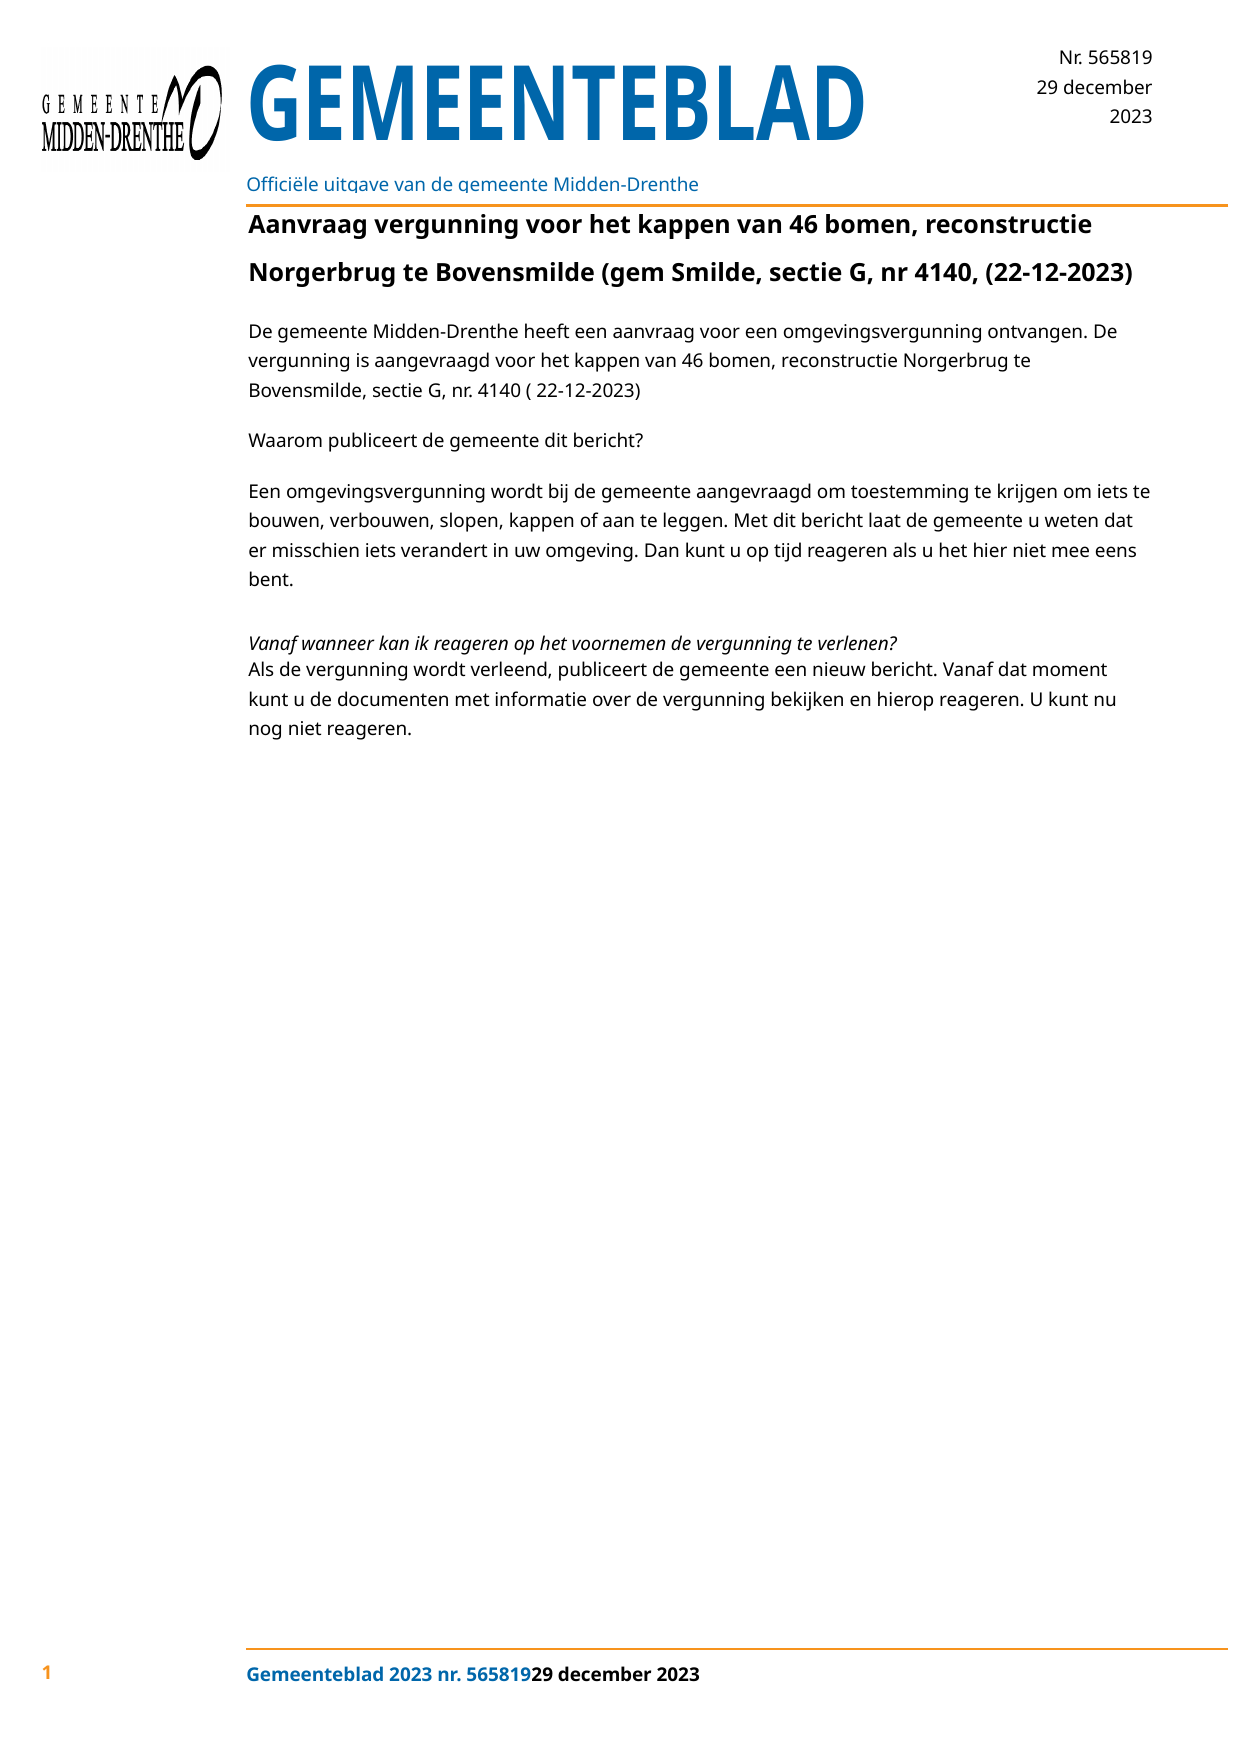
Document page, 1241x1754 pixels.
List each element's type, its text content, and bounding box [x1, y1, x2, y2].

text Aanvraag vergunning voor het kappen van 46 bomen, reconstructie Norgerbrug te Bovensmilde (gem Smilde, sectie G, nr 4140, (22-12-2023) [248, 207, 1152, 288]
text Als de vergunning wordt verleend, publiceert de gemeente een nieuw bericht. Vanaf dat moment kunt u de documenten met informatie over de vergunning bekijken en hierop reageren. U kunt nu nog niet reageren. [248, 656, 1152, 741]
text Vanaf wanneer kan ik reageren op het voornemen de vergunning te verlenen? [248, 631, 1152, 656]
text Een omgevingsvergunning wordt bij de gemeente aangevraagd om toestemming te krijgen om iets te bouwen, verbouwen, slopen, kappen of aan te leggen. Met dit bericht laat de gemeente u weten dat er misschien iets verandert in uw omgeving. Dan kunt u op tijd reageren als u het hier niet mee eens bent. [248, 478, 1152, 592]
picture [41, 47, 231, 172]
text Waarom publiceert de gemeente dit bericht? [248, 427, 1152, 453]
text De gemeente Midden-Drenthe heeft een aanvraag voor een omgevingsvergunning ontvangen. De vergunning is aangevraagd voor het kappen van 46 bomen, reconstructie Norgerbrug te Bovensmilde, sectie G, nr. 4140 ( 22-12-2023) [248, 318, 1152, 403]
